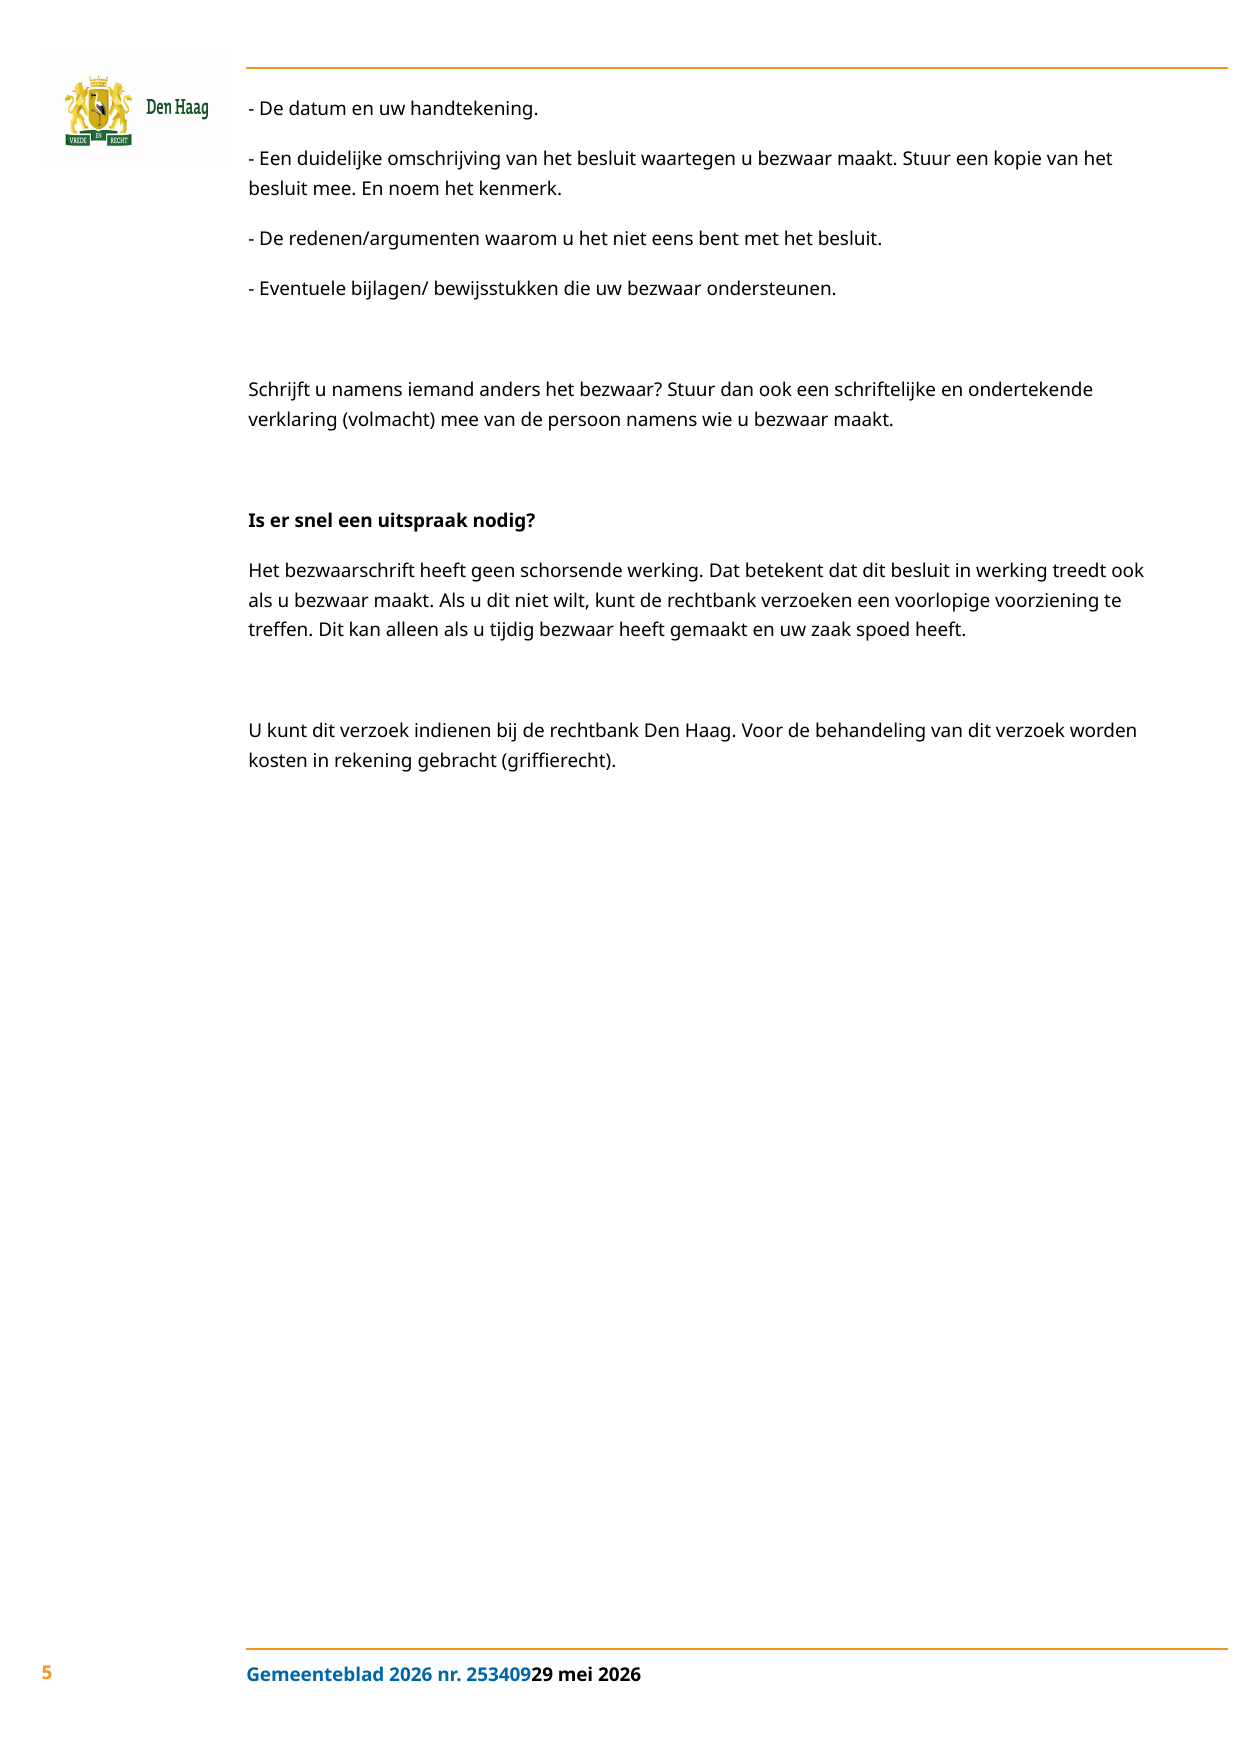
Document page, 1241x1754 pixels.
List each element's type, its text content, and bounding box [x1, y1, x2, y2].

text Schrijft u namens iemand anders het bezwaar? Stuur dan ook een schriftelijke en ondertekende verklaring (volmacht) mee van de persoon namens wie u bezwaar maakt. [248, 376, 1152, 432]
text U kunt dit verzoek indienen bij de rechtbank Den Haag. Voor de behandeling van dit verzoek worden kosten in rekening gebracht (griffierecht). [248, 717, 1152, 773]
picture [41, 47, 231, 172]
text - Eventuele bijlagen/ bewijsstukken die uw bezwaar ondersteunen. [248, 276, 1152, 301]
text - Een duidelijke omschrijving van het besluit waartegen u bezwaar maakt. Stuur een kopie van het besluit mee. En noem het kenmerk. [248, 145, 1152, 201]
text Het bezwaarschrift heeft geen schorsende werking. Dat betekent dat dit besluit in werking treedt ook als u bezwaar maakt. Als u dit niet wilt, kunt de rechtbank verzoeken een voorlopige voorziening te treffen. Dit kan alleen als u tijdig bezwaar heeft gemaakt en uw zaak spoed heeft. [248, 557, 1152, 642]
text - De datum en uw handtekening. [248, 95, 1152, 121]
text Is er snel een uitspraak nodig? [248, 507, 1152, 533]
text - De redenen/argumenten waarom u het niet eens bent met het besluit. [248, 225, 1152, 251]
